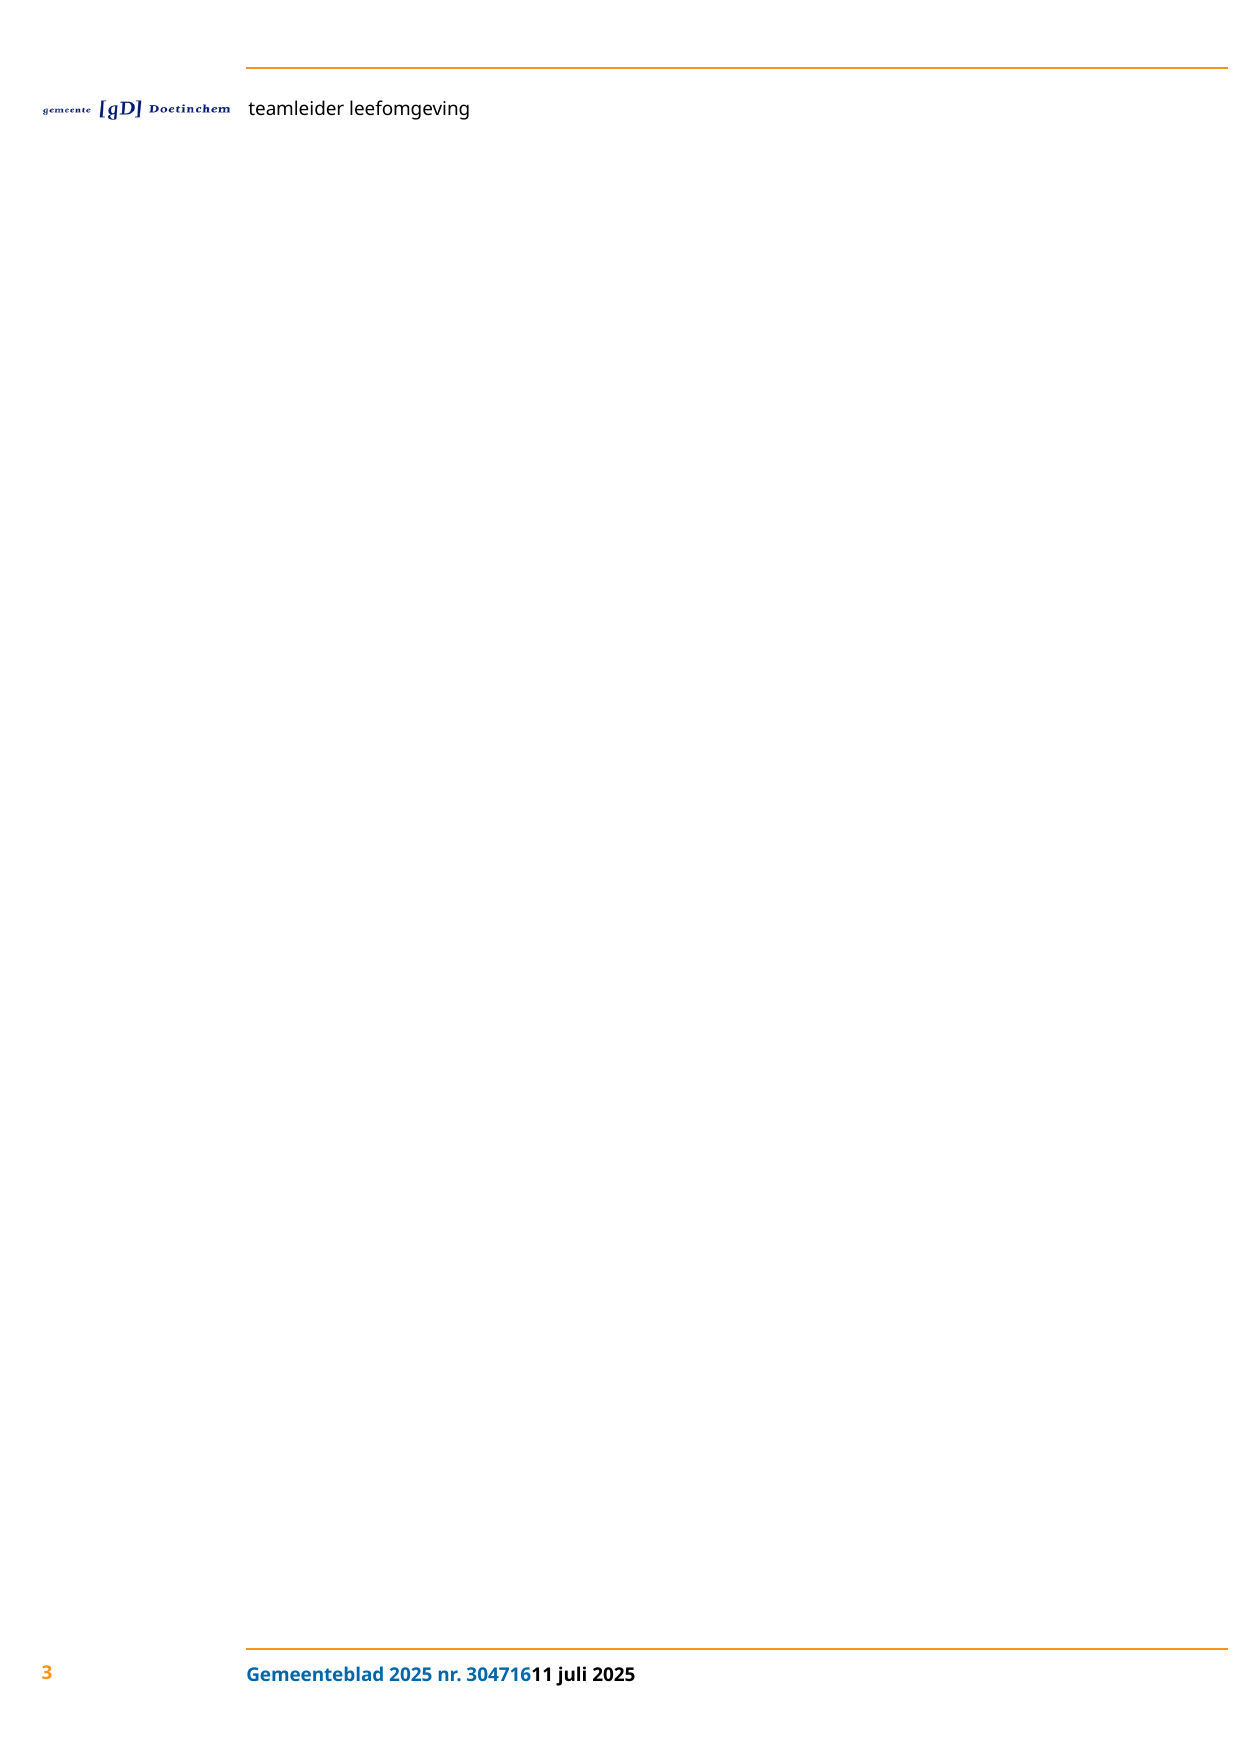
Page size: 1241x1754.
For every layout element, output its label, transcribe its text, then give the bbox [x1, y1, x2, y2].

text teamleider leefomgeving [248, 95, 1152, 121]
picture [41, 47, 231, 172]
